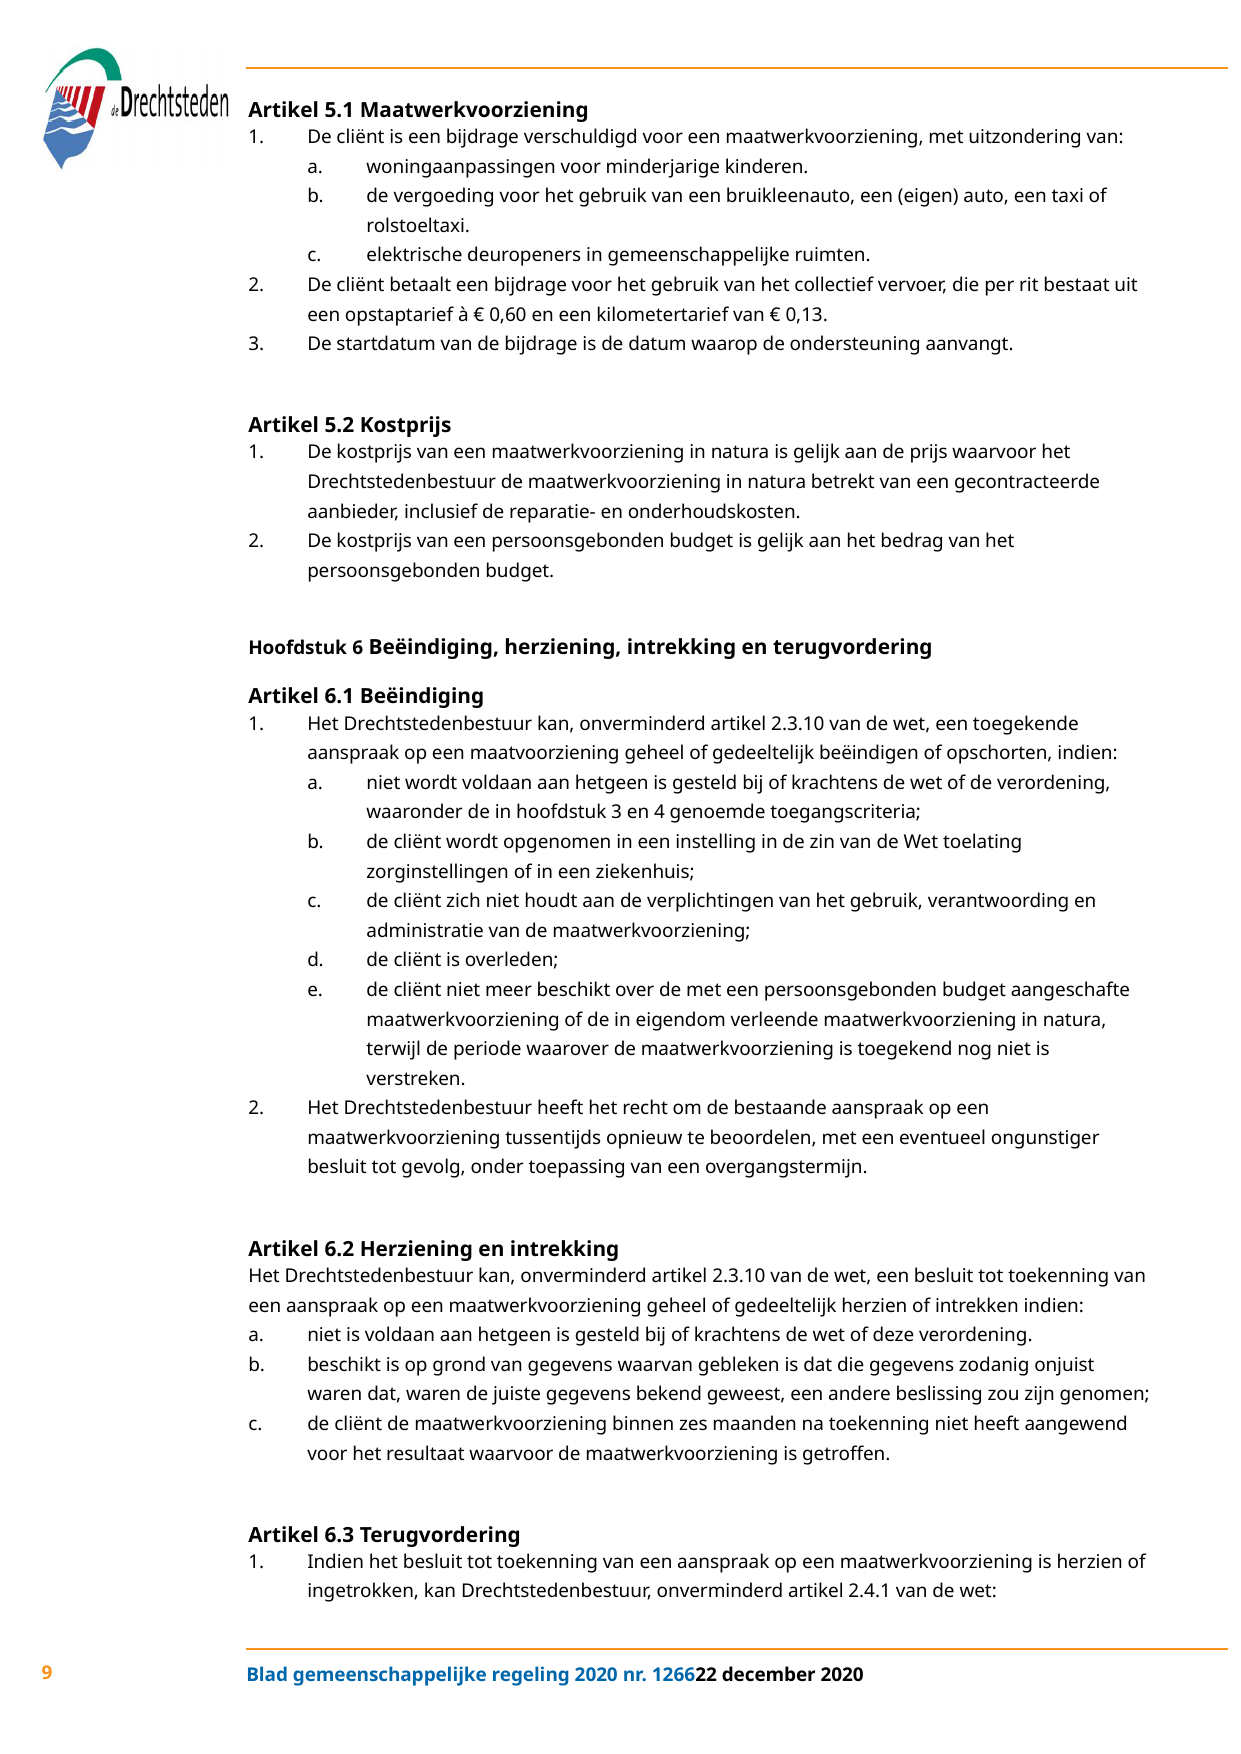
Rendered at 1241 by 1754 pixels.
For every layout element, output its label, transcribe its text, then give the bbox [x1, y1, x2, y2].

list niet wordt voldaan aan hetgeen is gesteld bij of krachtens de wet of de verordening, waaronder de in hoofdstuk 3 en 4 genoemde toegangscriteria; [307, 769, 1152, 824]
list de vergoeding voor het gebruik van een bruikleenauto, een (eigen) auto, een taxi of rolstoeltaxi. [307, 182, 1152, 238]
list de cliënt de maatwerkvoorziening binnen zes maanden na toekenning niet heeft aangewend voor het resultaat waarvoor de maatwerkvoorziening is getroffen. [248, 1410, 1152, 1465]
text Het Drechtstedenbestuur kan, onverminderd artikel 2.3.10 van de wet, een besluit tot toekenning van een aanspraak op een maatwerkvoorziening geheel of gedeeltelijk herzien of intrekken indien: [248, 1262, 1152, 1317]
list De cliënt betaalt een bijdrage voor het gebruik van het collectief vervoer, die per rit bestaat uit een opstaptarief à € 0,60 en een kilometertarief van € 0,13. [248, 271, 1152, 326]
list De kostprijs van een maatwerkvoorziening in natura is gelijk aan de prijs waarvoor het Drechtstedenbestuur de maatwerkvoorziening in natura betrekt van een gecontracteerde aanbieder, inclusief de reparatie- en onderhoudskosten. [248, 439, 1152, 524]
text Artikel 5.2 Kostprijs [248, 410, 1152, 439]
list De startdatum van de bijdrage is de datum waarop de ondersteuning aanvangt. [248, 330, 1152, 356]
text Artikel 5.1 Maatwerkvoorziening [248, 95, 1152, 123]
text Hoofdstuk 6 Beëindiging, herziening, intrekking en terugvordering [248, 632, 1152, 661]
list Het Drechtstedenbestuur kan, onverminderd artikel 2.3.10 van de wet, een toegekende aanspraak op een maatvoorziening geheel of gedeeltelijk beëindigen of opschorten, indien: [248, 710, 1152, 765]
list Het Drechtstedenbestuur heeft het recht om de bestaande aanspraak op een maatwerkvoorziening tussentijds opnieuw te beoordelen, met een eventueel ongunstiger besluit tot gevolg, onder toepassing van een overgangstermijn. [248, 1094, 1152, 1179]
list niet is voldaan aan hetgeen is gesteld bij of krachtens de wet of deze verordening. [248, 1321, 1152, 1347]
list de cliënt zich niet houdt aan de verplichtingen van het gebruik, verantwoording en administratie van de maatwerkvoorziening; [307, 887, 1152, 943]
text Artikel 6.1 Beëindiging [248, 682, 1152, 710]
list Indien het besluit tot toekenning van een aanspraak op een maatwerkvoorziening is herzien of ingetrokken, kan Drechtstedenbestuur, onverminderd artikel 2.4.1 van de wet: [248, 1548, 1152, 1603]
picture [41, 47, 231, 172]
list de cliënt is overleden; [307, 947, 1152, 972]
text Artikel 6.2 Herziening en intrekking [248, 1234, 1152, 1262]
list De cliënt is een bijdrage verschuldigd voor een maatwerkvoorziening, met uitzondering van: [248, 123, 1152, 149]
list De kostprijs van een persoonsgebonden budget is gelijk aan het bedrag van het persoonsgebonden budget. [248, 527, 1152, 583]
list beschikt is op grond van gegevens waarvan gebleken is dat die gegevens zodanig onjuist waren dat, waren de juiste gegevens bekend geweest, een andere beslissing zou zijn genomen; [248, 1351, 1152, 1406]
list elektrische deuropeners in gemeenschappelijke ruimten. [307, 242, 1152, 267]
text Artikel 6.3 Terugvordering [248, 1520, 1152, 1548]
list de cliënt wordt opgenomen in een instelling in de zin van de Wet toelating zorginstellingen of in een ziekenhuis; [307, 828, 1152, 884]
list woningaanpassingen voor minderjarige kinderen. [307, 153, 1152, 178]
list de cliënt niet meer beschikt over de met een persoonsgebonden budget aangeschafte maatwerkvoorziening of de in eigendom verleende maatwerkvoorziening in natura, terwijl de periode waarover de maatwerkvoorziening is toegekend nog niet is verstreken. [307, 976, 1152, 1091]
